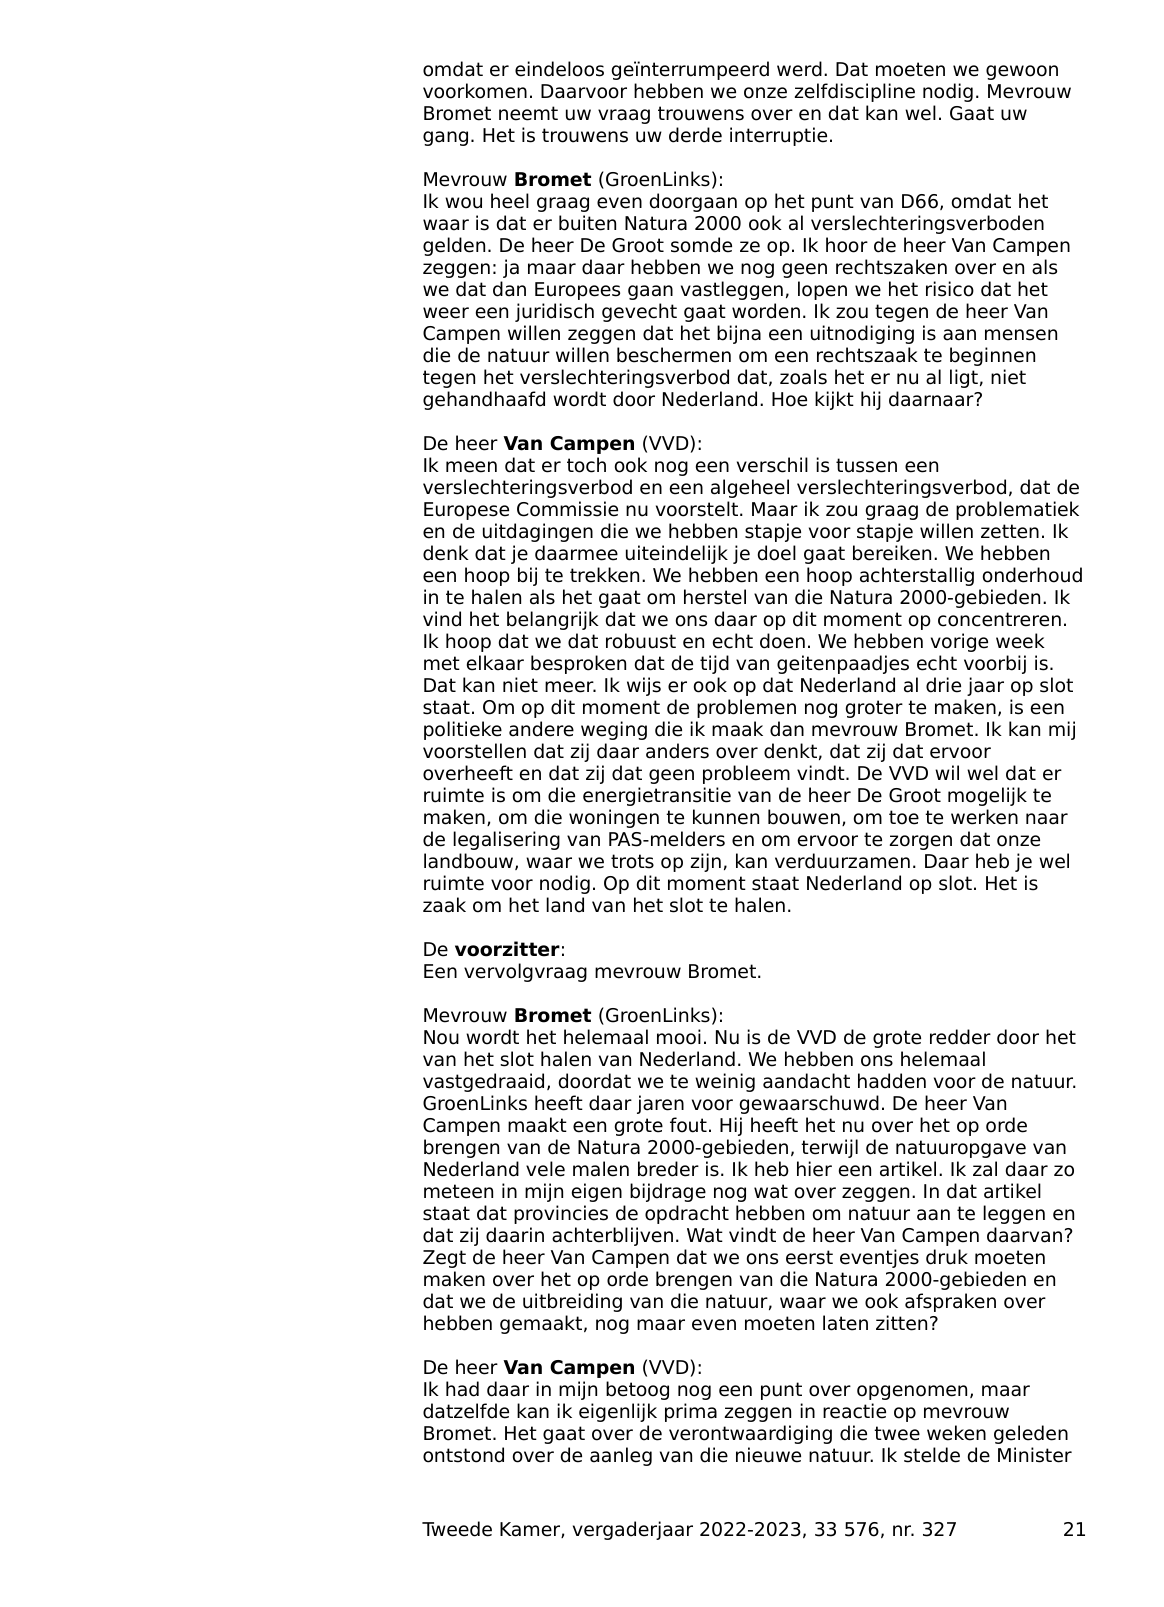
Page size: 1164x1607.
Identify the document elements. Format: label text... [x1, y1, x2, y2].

text Ik wou heel graag even doorgaan op het punt van D66, omdat het waar is dat er buiten Natura 2000 ook al verslechteringsverboden gelden. De heer De Groot somde ze op. Ik hoor de heer Van Campen zeggen: ja maar daar hebben we nog geen rechtszaken over en als we dat dan Europees gaan vastleggen, lopen we het risico dat het weer een juridisch gevecht gaat worden. Ik zou tegen de heer Van Campen willen zeggen dat het bijna een uitnodiging is aan mensen die de natuur willen beschermen om een rechtszaak te beginnen tegen het verslechteringsverbod dat, zoals het er nu al ligt, niet gehandhaafd wordt door Nederland. Hoe kijkt hij daarnaar? [422, 191, 1087, 411]
text De heer Van Campen (VVD): [422, 1357, 1087, 1379]
text Ik meen dat er toch ook nog een verschil is tussen een verslechteringsverbod en een algeheel verslechteringsverbod, dat de Europese Commissie nu voorstelt. Maar ik zou graag de problematiek en de uitdagingen die we hebben stapje voor stapje willen zetten. Ik denk dat je daarmee uiteindelijk je doel gaat bereiken. We hebben een hoop bij te trekken. We hebben een hoop achterstallig onderhoud in te halen als het gaat om herstel van die Natura 2000-gebieden. Ik vind het belangrijk dat we ons daar op dit moment op concentreren. Ik hoop dat we dat robuust en echt doen. We hebben vorige week met elkaar besproken dat de tijd van geitenpaadjes echt voorbij is. Dat kan niet meer. Ik wijs er ook op dat Nederland al drie jaar op slot staat. Om op dit moment de problemen nog groter te maken, is een politieke andere weging die ik maak dan mevrouw Bromet. Ik kan mij voorstellen dat zij daar anders over denkt, dat zij dat ervoor overheeft en dat zij dat geen probleem vindt. De VVD wil wel dat er ruimte is om die energietransitie van de heer De Groot mogelijk te maken, om die woningen te kunnen bouwen, om toe te werken naar de legalisering van PAS-melders en om ervoor te zorgen dat onze landbouw, waar we trots op zijn, kan verduurzamen. Daar heb je wel ruimte voor nodig. Op dit moment staat Nederland op slot. Het is zaak om het land van het slot te halen. [422, 455, 1087, 917]
text Ik had daar in mijn betoog nog een punt over opgenomen, maar datzelfde kan ik eigenlijk prima zeggen in reactie op mevrouw Bromet. Het gaat over de verontwaardiging die twee weken geleden ontstond over de aanleg van die nieuwe natuur. Ik stelde de Minister [422, 1379, 1087, 1467]
text Nou wordt het helemaal mooi. Nu is de VVD de grote redder door het van het slot halen van Nederland. We hebben ons helemaal vastgedraaid, doordat we te weinig aandacht hadden voor de natuur. GroenLinks heeft daar jaren voor gewaarschuwd. De heer Van Campen maakt een grote fout. Hij heeft het nu over het op orde brengen van de Natura 2000-gebieden, terwijl de natuuropgave van Nederland vele malen breder is. Ik heb hier een artikel. Ik zal daar zo meteen in mijn eigen bijdrage nog wat over zeggen. In dat artikel staat dat provincies de opdracht hebben om natuur aan te leggen en dat zij daarin achterblijven. Wat vindt de heer Van Campen daarvan? Zegt de heer Van Campen dat we ons eerst eventjes druk moeten maken over het op orde brengen van die Natura 2000-gebieden en dat we de uitbreiding van die natuur, waar we ook afspraken over hebben gemaakt, nog maar even moeten laten zitten? [422, 1027, 1087, 1335]
text Mevrouw Bromet (GroenLinks): [422, 1005, 1087, 1027]
text Mevrouw Bromet (GroenLinks): [422, 169, 1087, 191]
text omdat er eindeloos geïnterrumpeerd werd. Dat moeten we gewoon voorkomen. Daarvoor hebben we onze zelfdiscipline nodig. Mevrouw Bromet neemt uw vraag trouwens over en dat kan wel. Gaat uw gang. Het is trouwens uw derde interruptie. [422, 59, 1087, 147]
text De heer Van Campen (VVD): [422, 433, 1087, 455]
text Een vervolgvraag mevrouw Bromet. [422, 961, 1087, 983]
text De voorzitter: [422, 939, 1087, 961]
